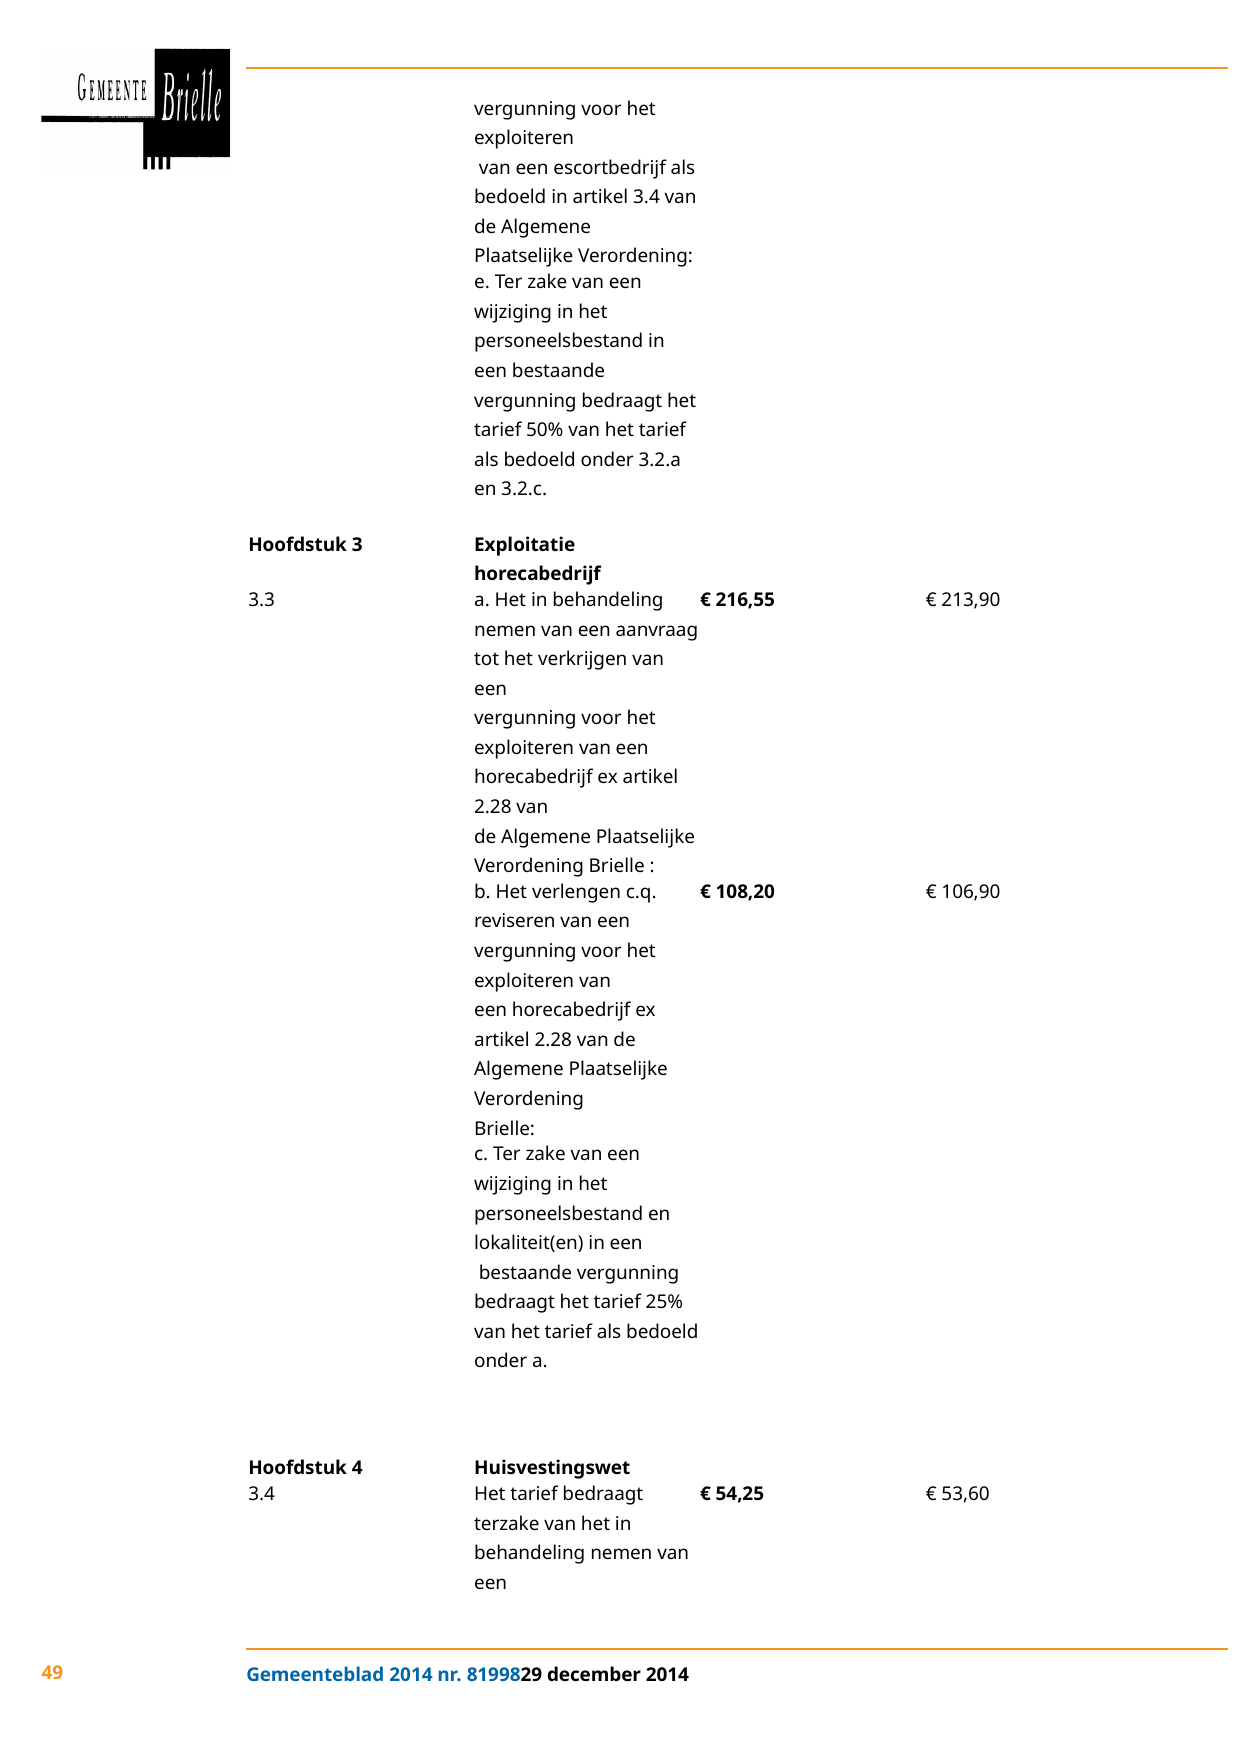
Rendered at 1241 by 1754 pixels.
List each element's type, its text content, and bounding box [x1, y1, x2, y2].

table_cell € 213,90 [926, 586, 1152, 878]
table_cell vergunning voor het exploiteren van een escortbedrijf als bedoeld in artikel 3.4 van de Algemene Plaatselijke Verordening: [474, 95, 700, 268]
table_cell [926, 501, 1152, 586]
table_cell [248, 878, 474, 1141]
table_cell [700, 269, 926, 501]
table_cell € 216,55 [700, 586, 926, 878]
table_cell € 54,25 [700, 1480, 926, 1594]
table_cell Exploitatie horecabedrijf [474, 501, 700, 586]
table_cell [926, 95, 1152, 268]
table_cell [248, 269, 474, 501]
table_cell Hoofdstuk 3 [248, 501, 474, 586]
table_cell [700, 501, 926, 586]
table_cell [248, 1141, 474, 1373]
table_cell [700, 95, 926, 268]
table_header [700, 1425, 926, 1480]
table_header Huisvestingswet [474, 1425, 700, 1480]
table_cell e. Ter zake van een wijziging in het personeelsbestand in een bestaande vergunning bedraagt het tarief 50% van het tarief als bedoeld onder 3.2.a en 3.2.c. [474, 269, 700, 501]
table_cell 3.4 [248, 1480, 474, 1594]
table_cell [248, 95, 474, 268]
table_cell c. Ter zake van een wijziging in het personeelsbestand en lokaliteit(en) in een bestaande vergunning bedraagt het tarief 25% van het tarief als bedoeld onder a. [474, 1141, 700, 1373]
table_cell b. Het verlengen c.q. reviseren van een vergunning voor het exploiteren van een horecabedrijf ex artikel 2.28 van de Algemene Plaatselijke Verordening Brielle: [474, 878, 700, 1141]
table_cell [926, 269, 1152, 501]
table_cell Het tarief bedraagt terzake van het in behandeling nemen van een [474, 1480, 700, 1594]
table_cell [926, 1141, 1152, 1373]
picture [41, 47, 231, 172]
table_cell € 108,20 [700, 878, 926, 1141]
table_cell a. Het in behandeling nemen van een aanvraag tot het verkrijgen van een vergunning voor het exploiteren van een horecabedrijf ex artikel 2.28 van de Algemene Plaatselijke Verordening Brielle : [474, 586, 700, 878]
table_cell 3.3 [248, 586, 474, 878]
table_cell € 53,60 [926, 1480, 1152, 1594]
table_header [926, 1425, 1152, 1480]
table_cell € 106,90 [926, 878, 1152, 1141]
table_cell [700, 1141, 926, 1373]
table_header Hoofdstuk 4 [248, 1425, 474, 1480]
